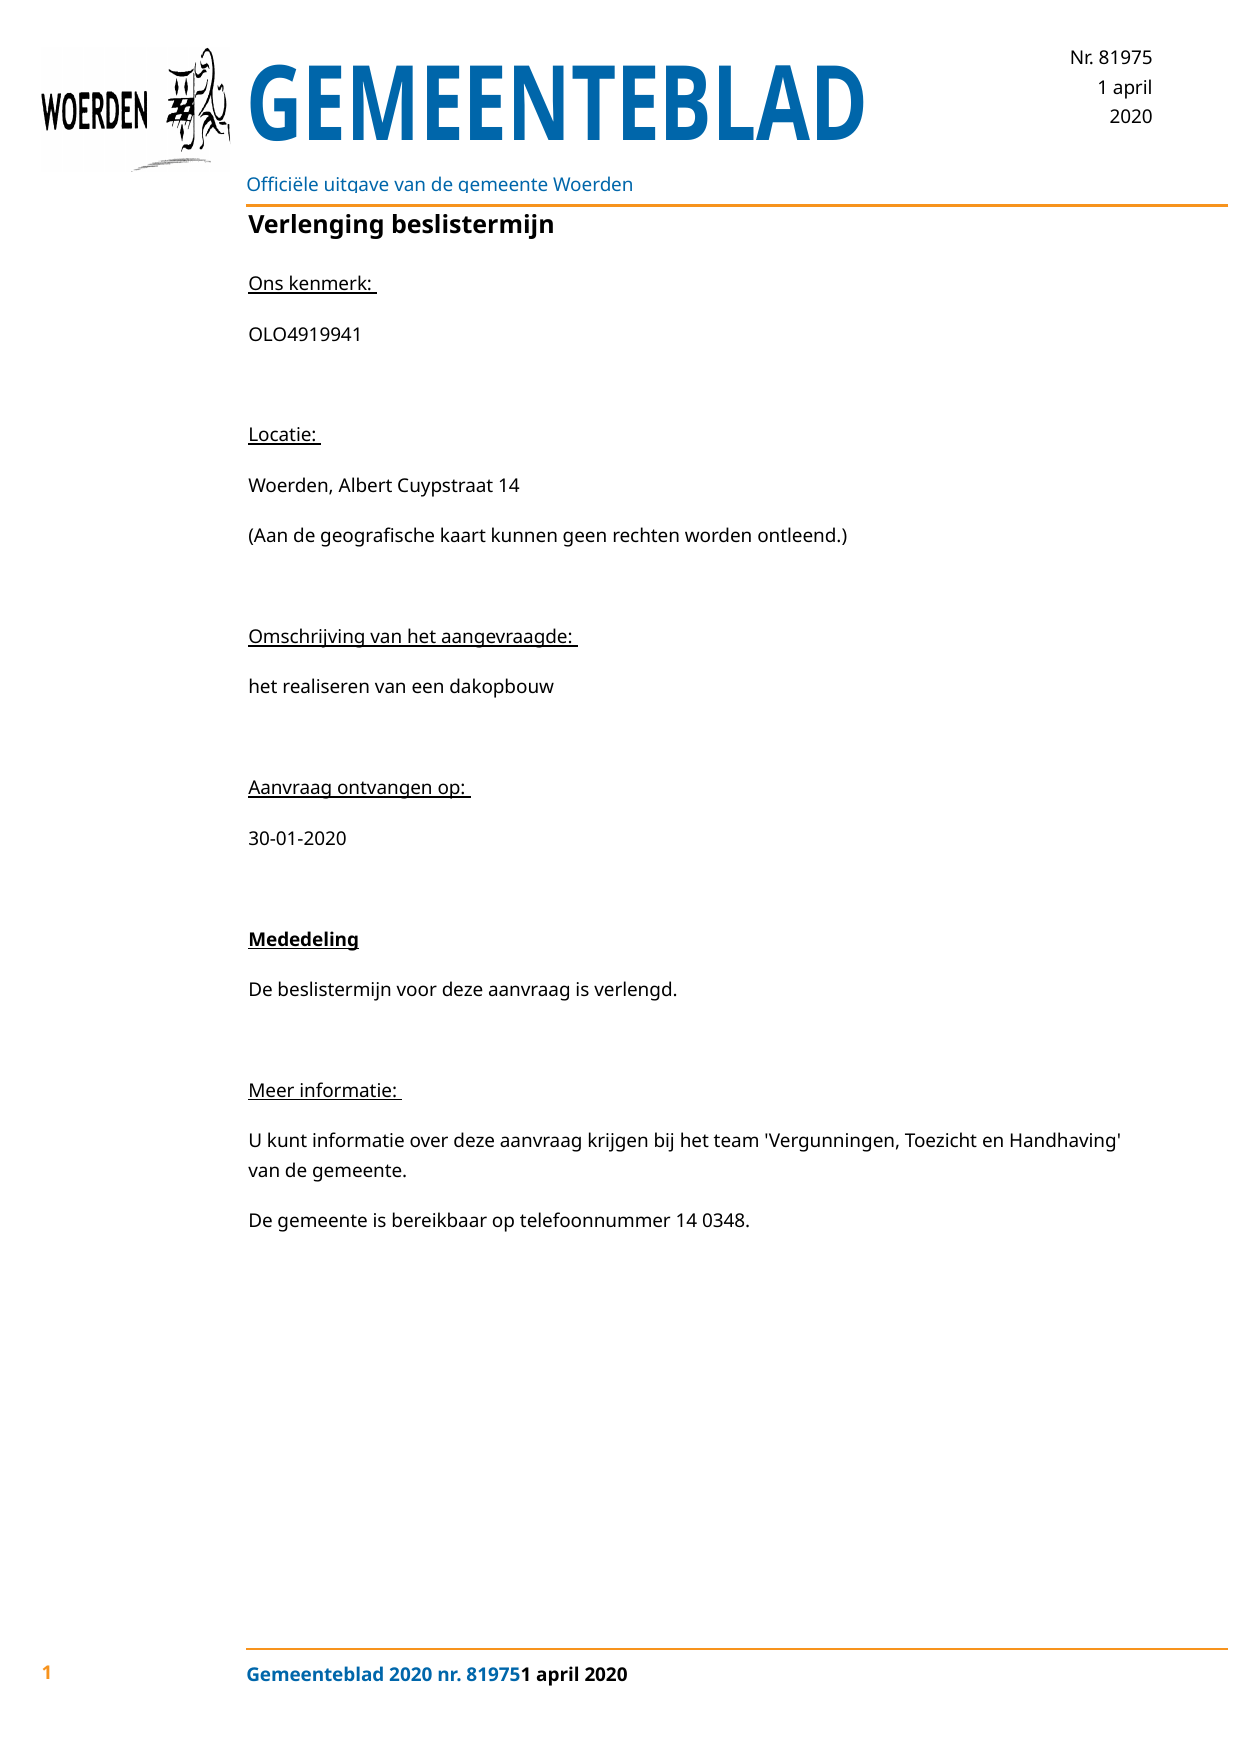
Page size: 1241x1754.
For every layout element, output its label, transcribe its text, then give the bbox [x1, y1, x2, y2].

text (Aan de geografische kaart kunnen geen rechten worden ontleend.) [248, 522, 1152, 548]
text Woerden, Albert Cuypstraat 14 [248, 472, 1152, 498]
picture [41, 47, 231, 172]
text U kunt informatie over deze aanvraag krijgen bij het team 'Vergunningen, Toezicht en Handhaving' van de gemeente. [248, 1127, 1152, 1183]
text Omschrijving van het aangevraagde: [248, 623, 1152, 649]
text het realiseren van een dakopbouw [248, 674, 1152, 699]
text Locatie: [248, 422, 1152, 447]
text Mededeling [248, 926, 1152, 951]
text 30-01-2020 [248, 825, 1152, 851]
text OLO4919941 [248, 321, 1152, 346]
text Ons kenmerk: [248, 270, 1152, 296]
text De gemeente is bereikbaar op telefoonnummer 14 0348. [248, 1207, 1152, 1233]
text Meer informatie: [248, 1077, 1152, 1103]
text De beslistermijn voor deze aanvraag is verlengd. [248, 976, 1152, 1002]
text Aanvraag ontvangen op: [248, 774, 1152, 800]
text Verlenging beslistermijn [248, 207, 1152, 241]
